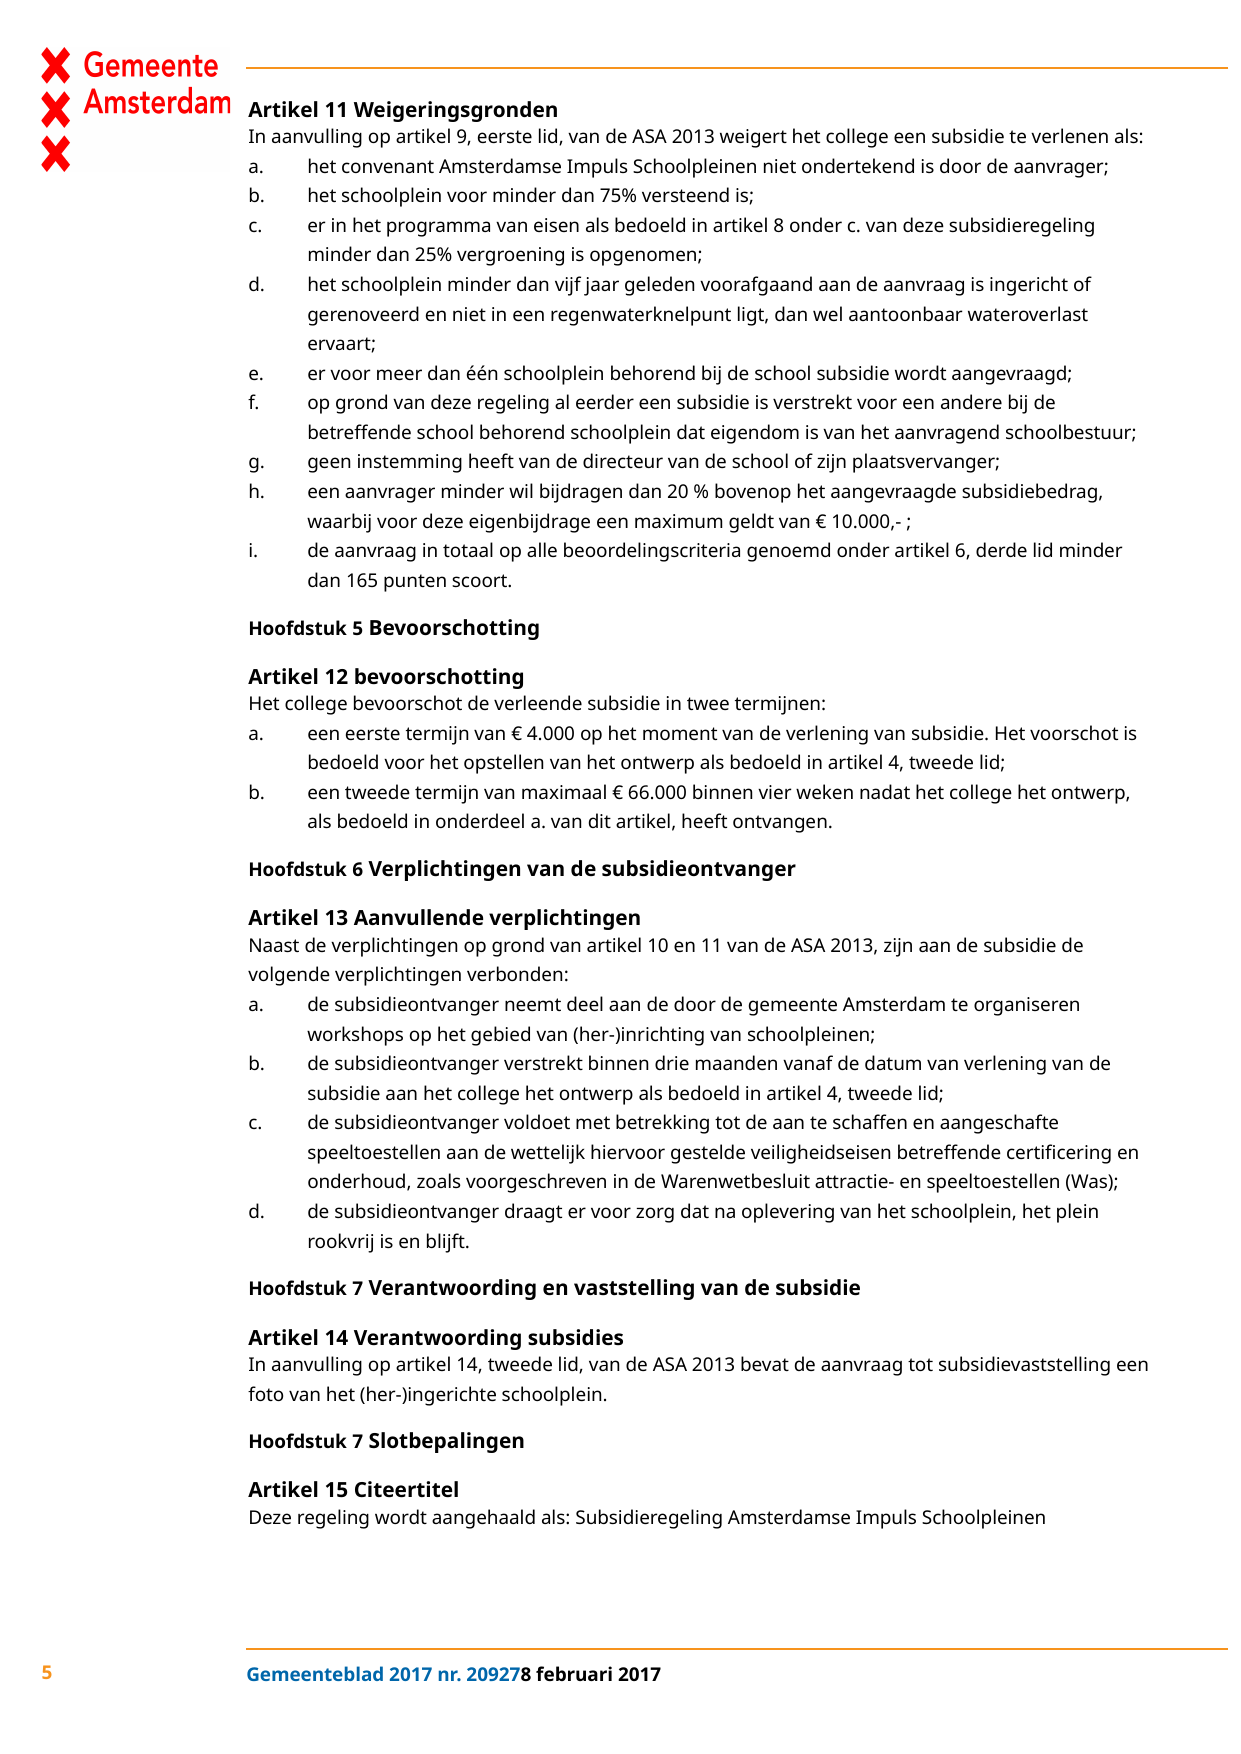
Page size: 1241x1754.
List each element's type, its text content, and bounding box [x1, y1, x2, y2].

text Het college bevoorschot de verleende subsidie in twee termijnen: [248, 690, 1152, 716]
picture [41, 47, 231, 172]
text Artikel 11 Weigeringsgronden [248, 95, 1152, 123]
list een tweede termijn van maximaal € 66.000 binnen vier weken nadat het college het ontwerp, als bedoeld in onderdeel a. van dit artikel, heeft ontvangen. [248, 779, 1152, 834]
list de subsidieontvanger verstrekt binnen drie maanden vanaf de datum van verlening van de subsidie aan het college het ontwerp als bedoeld in artikel 4, tweede lid; [248, 1050, 1152, 1106]
text Hoofdstuk 6 Verplichtingen van de subsidieontvanger [248, 854, 1152, 883]
text Hoofdstuk 7 Slotbepalingen [248, 1426, 1152, 1455]
list het schoolplein minder dan vijf jaar geleden voorafgaand aan de aanvraag is ingericht of gerenoveerd en niet in een regenwaterknelpunt ligt, dan wel aantoonbaar wateroverlast ervaart; [248, 271, 1152, 356]
text In aanvulling op artikel 9, eerste lid, van de ASA 2013 weigert het college een subsidie te verlenen als: [248, 123, 1152, 149]
text Artikel 13 Aanvullende verplichtingen [248, 903, 1152, 932]
list de subsidieontvanger neemt deel aan de door de gemeente Amsterdam te organiseren workshops op het gebied van (her-)inrichting van schoolpleinen; [248, 991, 1152, 1046]
list het convenant Amsterdamse Impuls Schoolpleinen niet ondertekend is door de aanvrager; [248, 153, 1152, 178]
list er in het programma van eisen als bedoeld in artikel 8 onder c. van deze subsidieregeling minder dan 25% vergroening is opgenomen; [248, 212, 1152, 267]
list op grond van deze regeling al eerder een subsidie is verstrekt voor een andere bij de betreffende school behorend schoolplein dat eigendom is van het aanvragend schoolbestuur; [248, 389, 1152, 445]
text Artikel 12 bevoorschotting [248, 662, 1152, 690]
text Artikel 14 Verantwoording subsidies [248, 1323, 1152, 1351]
list een eerste termijn van € 4.000 op het moment van de verlening van subsidie. Het voorschot is bedoeld voor het opstellen van het ontwerp als bedoeld in artikel 4, tweede lid; [248, 720, 1152, 775]
text Hoofdstuk 7 Verantwoording en vaststelling van de subsidie [248, 1273, 1152, 1302]
text In aanvulling op artikel 14, tweede lid, van de ASA 2013 bevat de aanvraag tot subsidievaststelling een foto van het (her-)ingerichte schoolplein. [248, 1351, 1152, 1406]
list de aanvraag in totaal op alle beoordelingscriteria genoemd onder artikel 6, derde lid minder dan 165 punten scoort. [248, 537, 1152, 593]
text Naast de verplichtingen op grond van artikel 10 en 11 van de ASA 2013, zijn aan de subsidie de volgende verplichtingen verbonden: [248, 932, 1152, 987]
list het schoolplein voor minder dan 75% versteend is; [248, 182, 1152, 208]
text Artikel 15 Citeertitel [248, 1476, 1152, 1504]
list een aanvrager minder wil bijdragen dan 20 % bovenop het aangevraagde subsidiebedrag, waarbij voor deze eigenbijdrage een maximum geldt van € 10.000,- ; [248, 478, 1152, 533]
text Hoofdstuk 5 Bevoorschotting [248, 613, 1152, 641]
list geen instemming heeft van de directeur van de school of zijn plaatsvervanger; [248, 449, 1152, 474]
list er voor meer dan één schoolplein behorend bij de school subsidie wordt aangevraagd; [248, 360, 1152, 386]
list de subsidieontvanger voldoet met betrekking tot de aan te schaffen en aangeschafte speeltoestellen aan de wettelijk hiervoor gestelde veiligheidseisen betreffende certificering en onderhoud, zoals voorgeschreven in de Warenwetbesluit attractie- en speeltoestellen (Was); [248, 1109, 1152, 1194]
list de subsidieontvanger draagt er voor zorg dat na oplevering van het schoolplein, het plein rookvrij is en blijft. [248, 1198, 1152, 1253]
text Deze regeling wordt aangehaald als: Subsidieregeling Amsterdamse Impuls Schoolpleinen [248, 1504, 1152, 1530]
